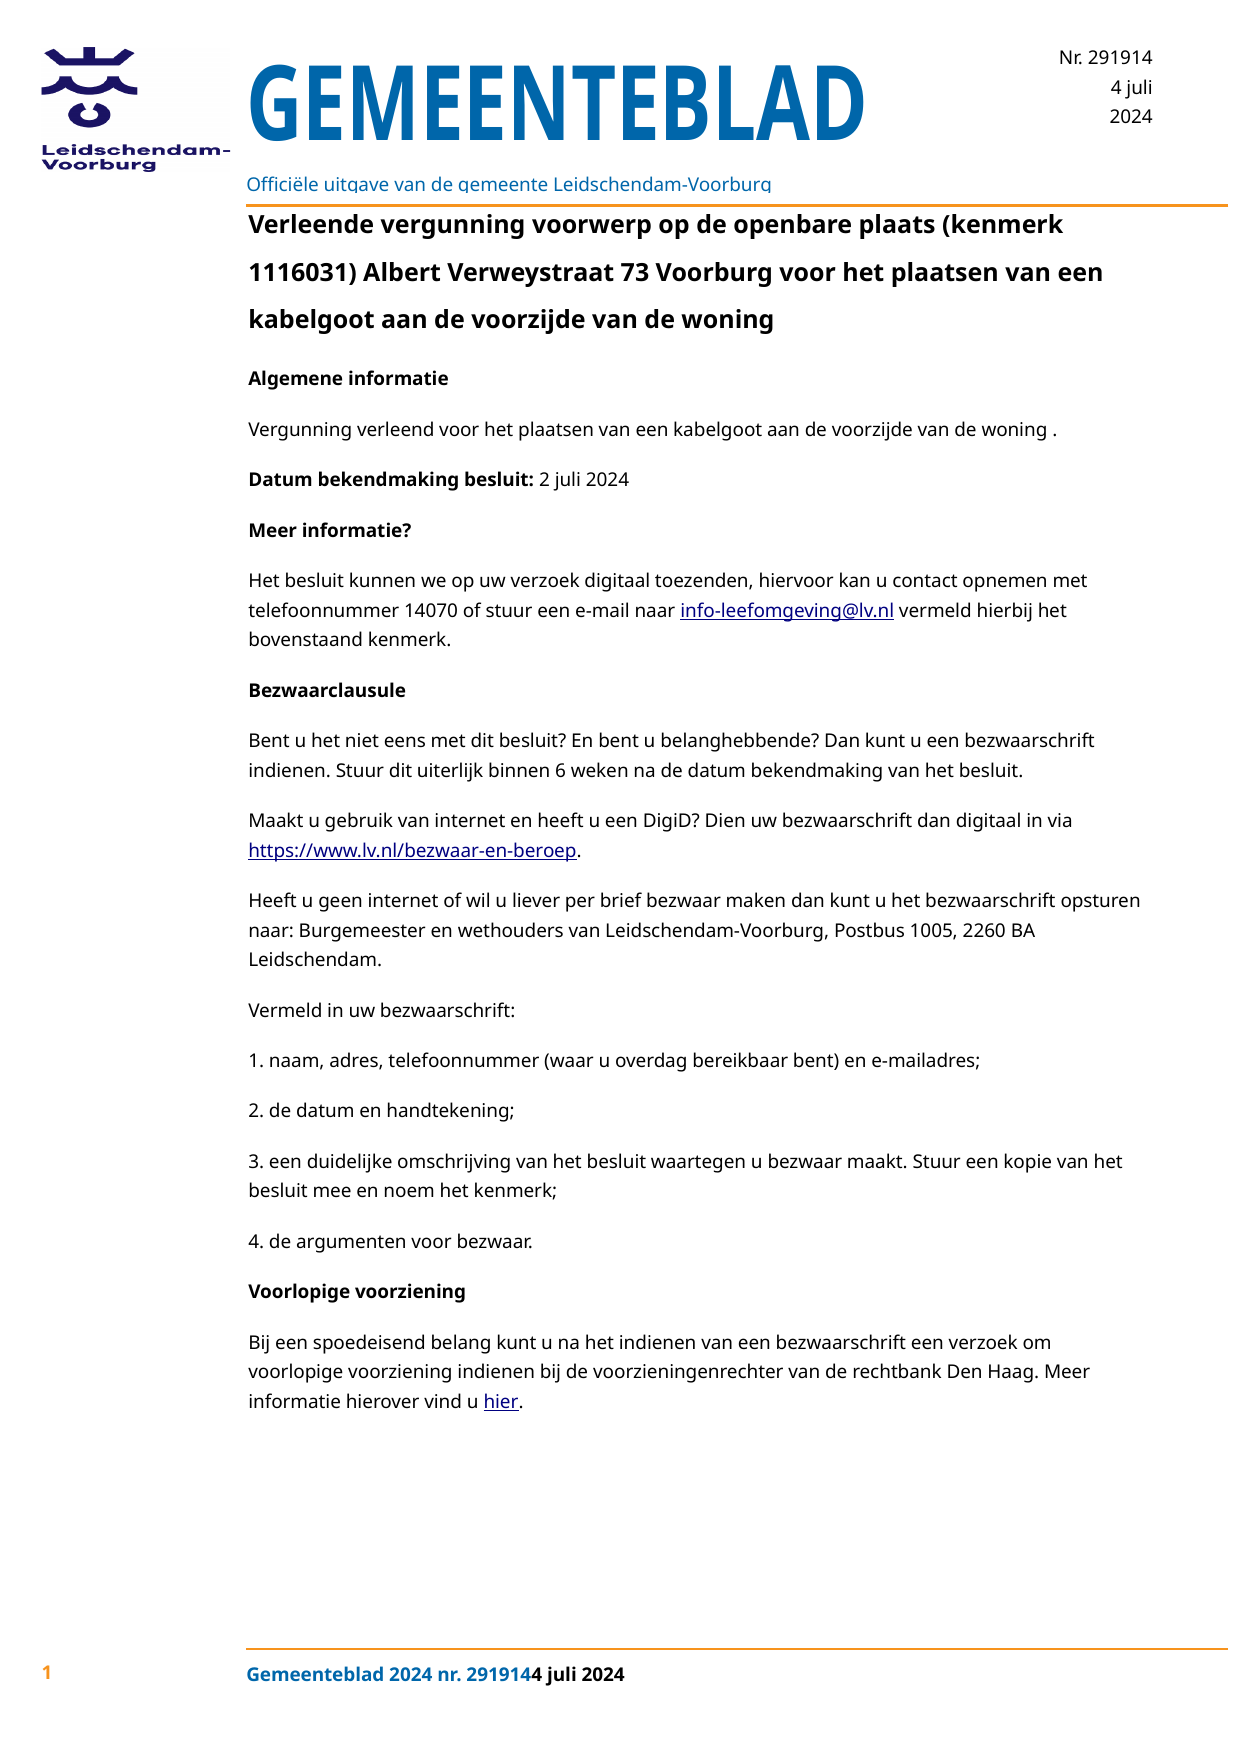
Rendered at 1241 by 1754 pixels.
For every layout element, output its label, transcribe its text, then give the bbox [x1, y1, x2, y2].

text Vergunning verleend voor het plaatsen van een kabelgoot aan de voorzijde van de woning . [248, 416, 1152, 442]
text Maakt u gebruik van internet en heeft u een DigiD? Dien uw bezwaarschrift dan digitaal in via https://www.lv.nl/bezwaar-en-beroep. [248, 807, 1152, 862]
text 1. naam, adres, telefoonnummer (waar u overdag bereikbaar bent) en e-mailadres; [248, 1047, 1152, 1073]
text Bezwaarclausule [248, 677, 1152, 702]
text Vermeld in uw bezwaarschrift: [248, 997, 1152, 1022]
text Verleende vergunning voorwerp op de openbare plaats (kenmerk 1116031) Albert Verweystraat 73 Voorburg voor het plaatsen van een kabelgoot aan de voorzijde van de woning [248, 207, 1152, 336]
text Het besluit kunnen we op uw verzoek digitaal toezenden, hiervoor kan u contact opnemen met telefoonnummer 14070 of stuur een e-mail naar info-leefomgeving@lv.nl vermeld hierbij het bovenstaand kenmerk. [248, 567, 1152, 652]
text Algemene informatie [248, 366, 1152, 391]
text Datum bekendmaking besluit: 2 juli 2024 [248, 466, 1152, 492]
text Bij een spoedeisend belang kunt u na het indienen van een bezwaarschrift een verzoek om voorlopige voorziening indienen bij de voorzieningenrechter van de rechtbank Den Haag. Meer informatie hierover vind u hier. [248, 1329, 1152, 1414]
text Heeft u geen internet of wil u liever per brief bezwaar maken dan kunt u het bezwaarschrift opsturen naar: Burgemeester en wethouders van Leidschendam-Voorburg, Postbus 1005, 2260 BA Leidschendam. [248, 887, 1152, 972]
text 3. een duidelijke omschrijving van het besluit waartegen u bezwaar maakt. Stuur een kopie van het besluit mee en noem het kenmerk; [248, 1148, 1152, 1203]
text Voorlopige voorziening [248, 1278, 1152, 1304]
text 2. de datum en handtekening; [248, 1098, 1152, 1123]
text Meer informatie? [248, 517, 1152, 542]
picture [41, 47, 231, 172]
text 4. de argumenten voor bezwaar. [248, 1228, 1152, 1254]
text Bent u het niet eens met dit besluit? En bent u belanghebbende? Dan kunt u een bezwaarschrift indienen. Stuur dit uiterlijk binnen 6 weken na de datum bekendmaking van het besluit. [248, 727, 1152, 782]
